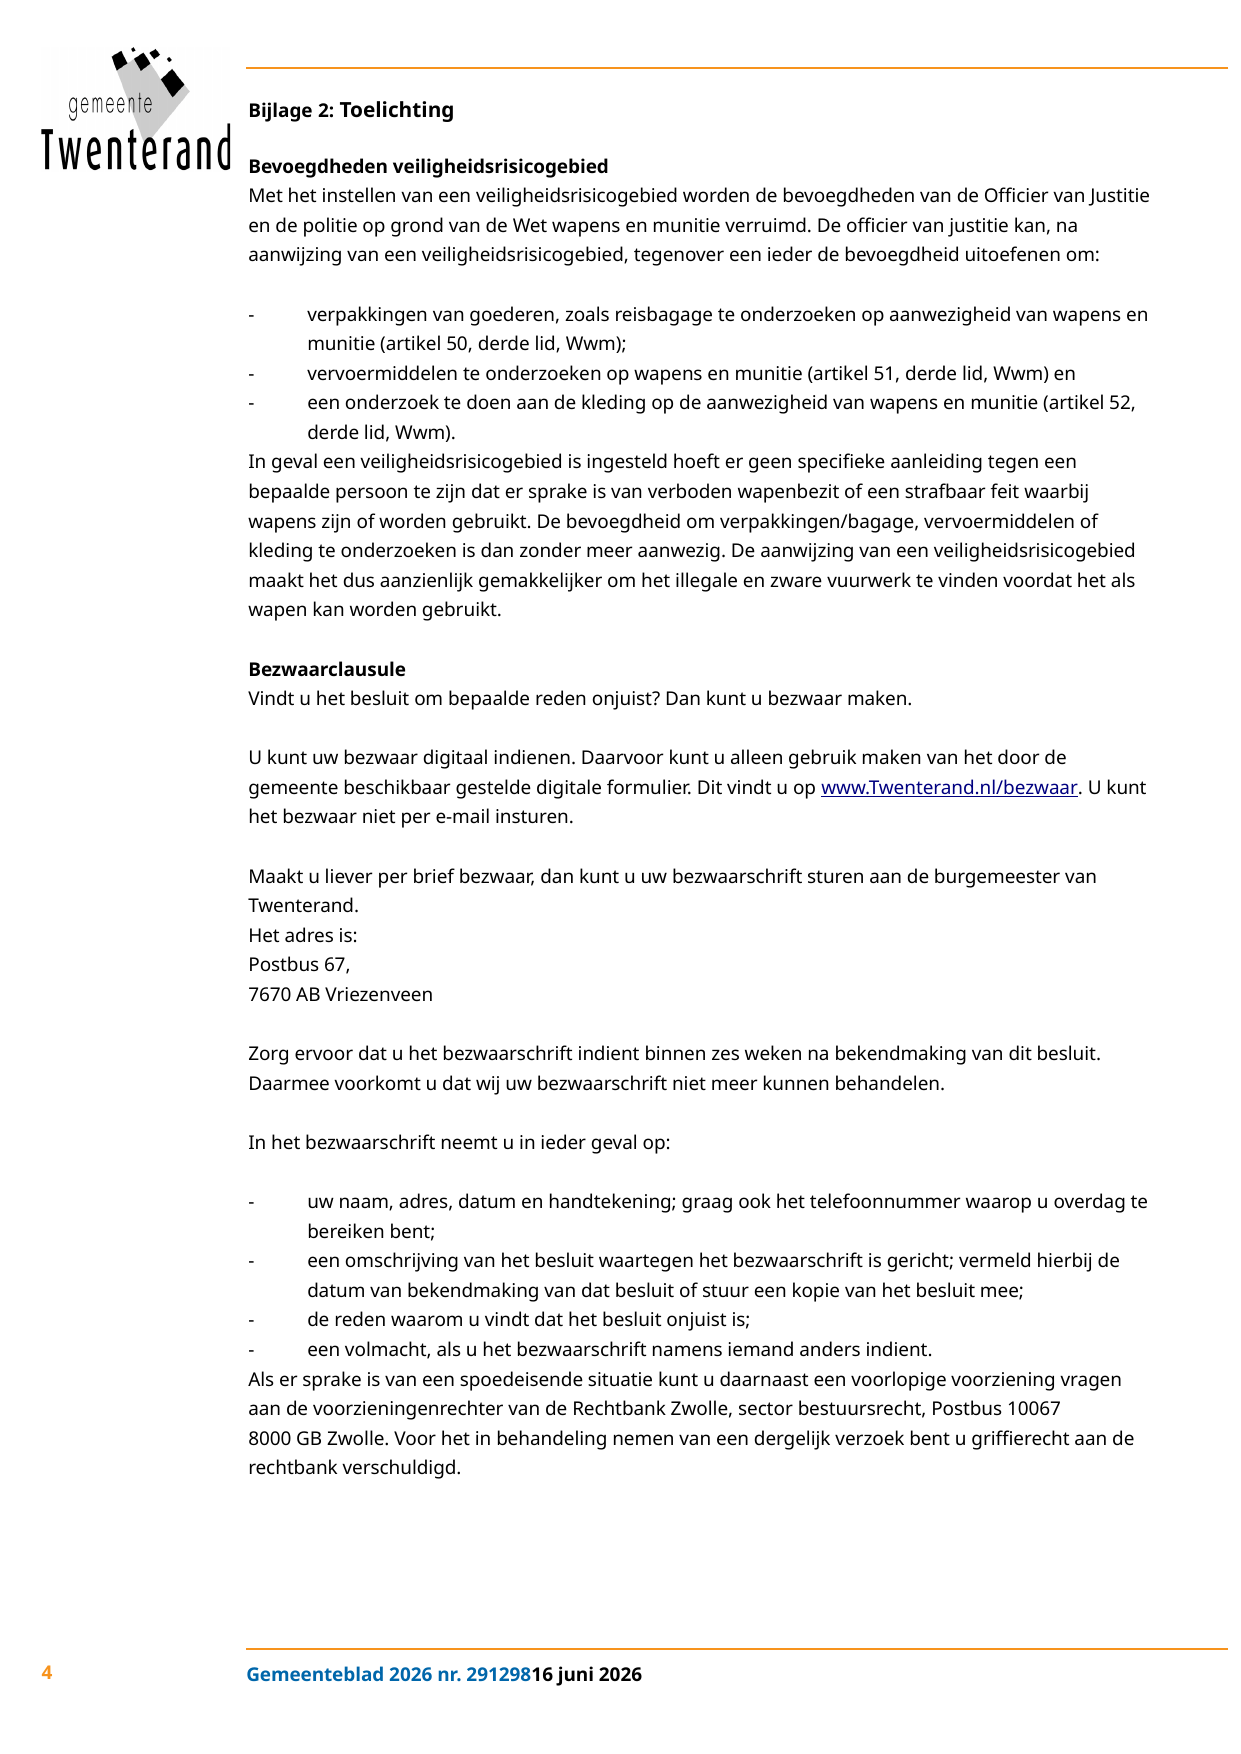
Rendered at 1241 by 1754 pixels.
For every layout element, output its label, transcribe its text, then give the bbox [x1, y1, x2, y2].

text In geval een veiligheidsrisicogebied is ingesteld hoeft er geen specifieke aanleiding tegen een bepaalde persoon te zijn dat er sprake is van verboden wapenbezit of een strafbaar feit waarbij wapens zijn of worden gebruikt. De bevoegdheid om verpakkingen/bagage, vervoermiddelen of kleding te onderzoeken is dan zonder meer aanwezig. De aanwijzing van een veiligheidsrisicogebied maakt het dus aanzienlijk gemakkelijker om het illegale en zware vuurwerk te vinden voordat het als wapen kan worden gebruikt. [248, 449, 1152, 622]
text Bezwaarclausule [248, 656, 1152, 682]
text In het bezwaarschrift neemt u in ieder geval op: [248, 1129, 1152, 1155]
text Vindt u het besluit om bepaalde reden onjuist? Dan kunt u bezwaar maken. [248, 685, 1152, 711]
text 8000 GB Zwolle. Voor het in behandeling nemen van een dergelijk verzoek bent u griffierecht aan de rechtbank verschuldigd. [248, 1425, 1152, 1480]
text Bevoegdheden veiligheidsrisicogebied [248, 153, 1152, 179]
text U kunt uw bezwaar digitaal indienen. Daarvoor kunt u alleen gebruik maken van het door de gemeente beschikbaar gestelde digitale formulier. Dit vindt u op www.Twenterand.nl/bezwaar. U kunt het bezwaar niet per e-mail insturen. [248, 744, 1152, 829]
text Maakt u liever per brief bezwaar, dan kunt u uw bezwaarschrift sturen aan de burgemeester van Twenterand. [248, 863, 1152, 918]
text Zorg ervoor dat u het bezwaarschrift indient binnen zes weken na bekendmaking van dit besluit. Daarmee voorkomt u dat wij uw bezwaarschrift niet meer kunnen behandelen. [248, 1040, 1152, 1096]
list een volmacht, als u het bezwaarschrift namens iemand anders indient. [248, 1336, 1152, 1362]
text Postbus 67, [248, 952, 1152, 977]
text Bijlage 2: Toelichting [248, 95, 1152, 123]
text Het adres is: [248, 922, 1152, 948]
list de reden waarom u vindt dat het besluit onjuist is; [248, 1307, 1152, 1332]
list vervoermiddelen te onderzoeken op wapens en munitie (artikel 51, derde lid, Wwm) en [248, 360, 1152, 386]
text Met het instellen van een veiligheidsrisicogebied worden de bevoegdheden van de Officier van Justitie en de politie op grond van de Wet wapens en munitie verruimd. De officier van justitie kan, na aanwijzing van een veiligheidsrisicogebied, tegenover een ieder de bevoegdheid uitoefenen om: [248, 182, 1152, 267]
list een onderzoek te doen aan de kleding op de aanwezigheid van wapens en munitie (artikel 52, derde lid, Wwm). [248, 389, 1152, 445]
list een omschrijving van het besluit waartegen het bezwaarschrift is gericht; vermeld hierbij de datum van bekendmaking van dat besluit of stuur een kopie van het besluit mee; [248, 1247, 1152, 1303]
picture [41, 47, 231, 172]
list verpakkingen van goederen, zoals reisbagage te onderzoeken op aanwezigheid van wapens en munitie (artikel 50, derde lid, Wwm); [248, 301, 1152, 356]
text 7670 AB Vriezenveen [248, 981, 1152, 1007]
text Als er sprake is van een spoedeisende situatie kunt u daarnaast een voorlopige voorziening vragen aan de voorzieningenrechter van de Rechtbank Zwolle, sector bestuursrecht, Postbus 10067 [248, 1366, 1152, 1421]
list uw naam, adres, datum en handtekening; graag ook het telefoonnummer waarop u overdag te bereiken bent; [248, 1188, 1152, 1244]
